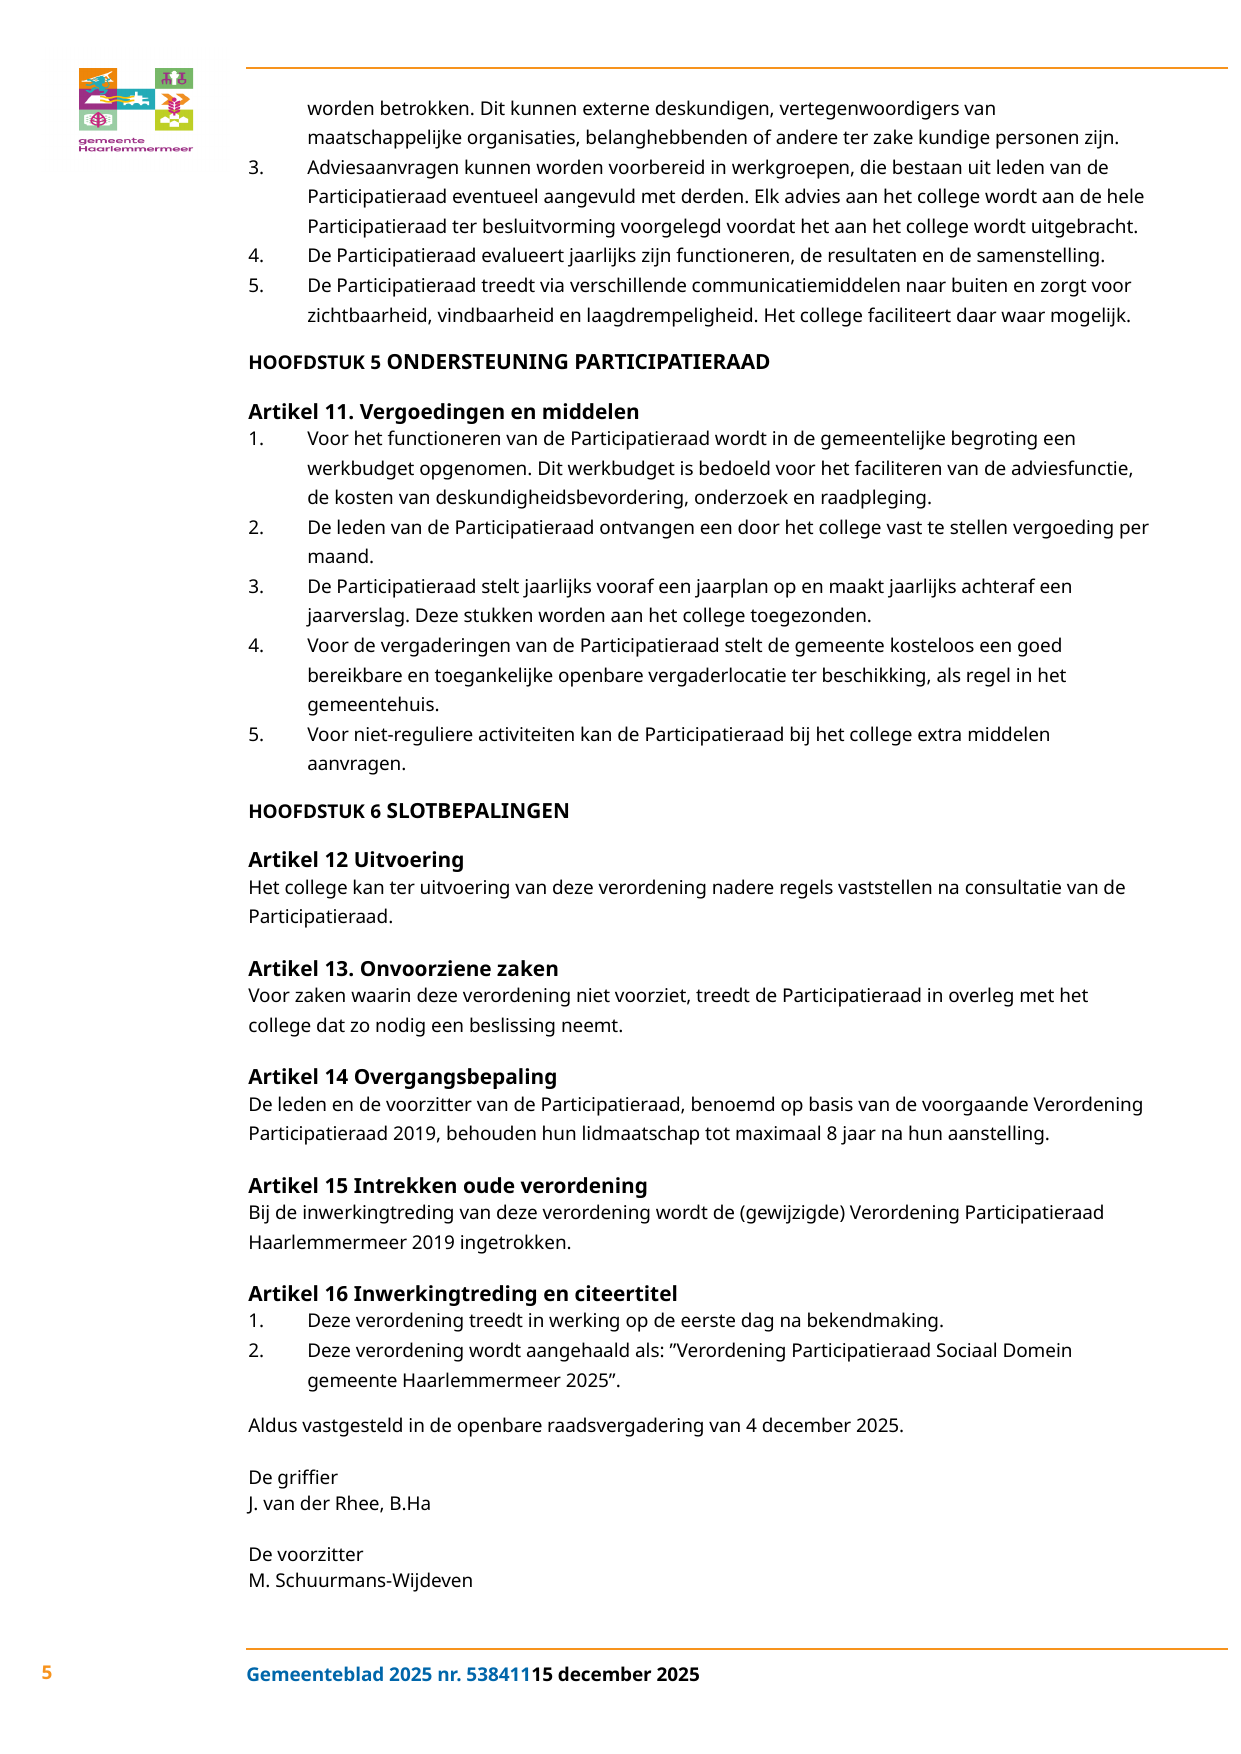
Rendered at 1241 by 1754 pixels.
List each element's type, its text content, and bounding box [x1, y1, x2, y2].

text Artikel 11. Vergoedingen en middelen [248, 397, 1152, 425]
list worden betrokken. Dit kunnen externe deskundigen, vertegenwoordigers van maatschappelijke organisaties, belanghebbenden of andere ter zake kundige personen zijn. [248, 95, 1152, 150]
text Artikel 14 Overgangsbepaling [248, 1062, 1152, 1091]
text Artikel 13. Onvoorziene zaken [248, 954, 1152, 982]
list Voor de vergaderingen van de Participatieraad stelt de gemeente kosteloos een goed bereikbare en toegankelijke openbare vergaderlocatie ter beschikking, als regel in het gemeentehuis. [248, 632, 1152, 717]
list De Participatieraad evalueert jaarlijks zijn functioneren, de resultaten en de samenstelling. [248, 243, 1152, 268]
text M. Schuurmans-Wijdeven [248, 1567, 1152, 1593]
text Het college kan ter uitvoering van deze verordening nadere regels vaststellen na consultatie van de Participatieraad. [248, 874, 1152, 929]
text J. van der Rhee, B.Ha [248, 1490, 1152, 1515]
list Deze verordening wordt aangehaald als: ”Verordening Participatieraad Sociaal Domein gemeente Haarlemmermeer 2025”. [248, 1337, 1152, 1393]
list De Participatieraad treedt via verschillende communicatiemiddelen naar buiten en zorgt voor zichtbaarheid, vindbaarheid en laagdrempeligheid. Het college faciliteert daar waar mogelijk. [248, 272, 1152, 328]
list Deze verordening treedt in werking op de eerste dag na bekendmaking. [248, 1308, 1152, 1333]
list De Participatieraad stelt jaarlijks vooraf een jaarplan op en maakt jaarlijks achteraf een jaarverslag. Deze stukken worden aan het college toegezonden. [248, 573, 1152, 628]
text Artikel 15 Intrekken oude verordening [248, 1171, 1152, 1199]
list Voor het functioneren van de Participatieraad wordt in de gemeentelijke begroting een werkbudget opgenomen. Dit werkbudget is bedoeld voor het faciliteren van de adviesfunctie, de kosten van deskundigheidsbevordering, onderzoek en raadpleging. [248, 425, 1152, 510]
text Bij de inwerkingtreding van deze verordening wordt de (gewijzigde) Verordening Participatieraad Haarlemmermeer 2019 ingetrokken. [248, 1199, 1152, 1254]
list De leden van de Participatieraad ontvangen een door het college vast te stellen vergoeding per maand. [248, 514, 1152, 569]
list Adviesaanvragen kunnen worden voorbereid in werkgroepen, die bestaan uit leden van de Participatieraad eventueel aangevuld met derden. Elk advies aan het college wordt aan de hele Participatieraad ter besluitvorming voorgelegd voordat het aan het college wordt uitgebracht. [248, 154, 1152, 239]
picture [41, 47, 231, 172]
text De griffier [248, 1464, 1152, 1490]
text Voor zaken waarin deze verordening niet voorziet, treedt de Participatieraad in overleg met het college dat zo nodig een beslissing neemt. [248, 982, 1152, 1038]
text HOOFDSTUK 5 ONDERSTEUNING PARTICIPATIERAAD [248, 347, 1152, 376]
text De leden en de voorzitter van de Participatieraad, benoemd op basis van de voorgaande Verordening Participatieraad 2019, behouden hun lidmaatschap tot maximaal 8 jaar na hun aanstelling. [248, 1091, 1152, 1146]
text Artikel 12 Uitvoering [248, 846, 1152, 874]
text HOOFDSTUK 6 SLOTBEPALINGEN [248, 796, 1152, 825]
text Artikel 16 Inwerkingtreding en citeertitel [248, 1279, 1152, 1308]
text Aldus vastgesteld in de openbare raadsvergadering van 4 december 2025. [248, 1412, 1152, 1438]
text De voorzitter [248, 1541, 1152, 1567]
list Voor niet-reguliere activiteiten kan de Participatieraad bij het college extra middelen aanvragen. [248, 721, 1152, 776]
